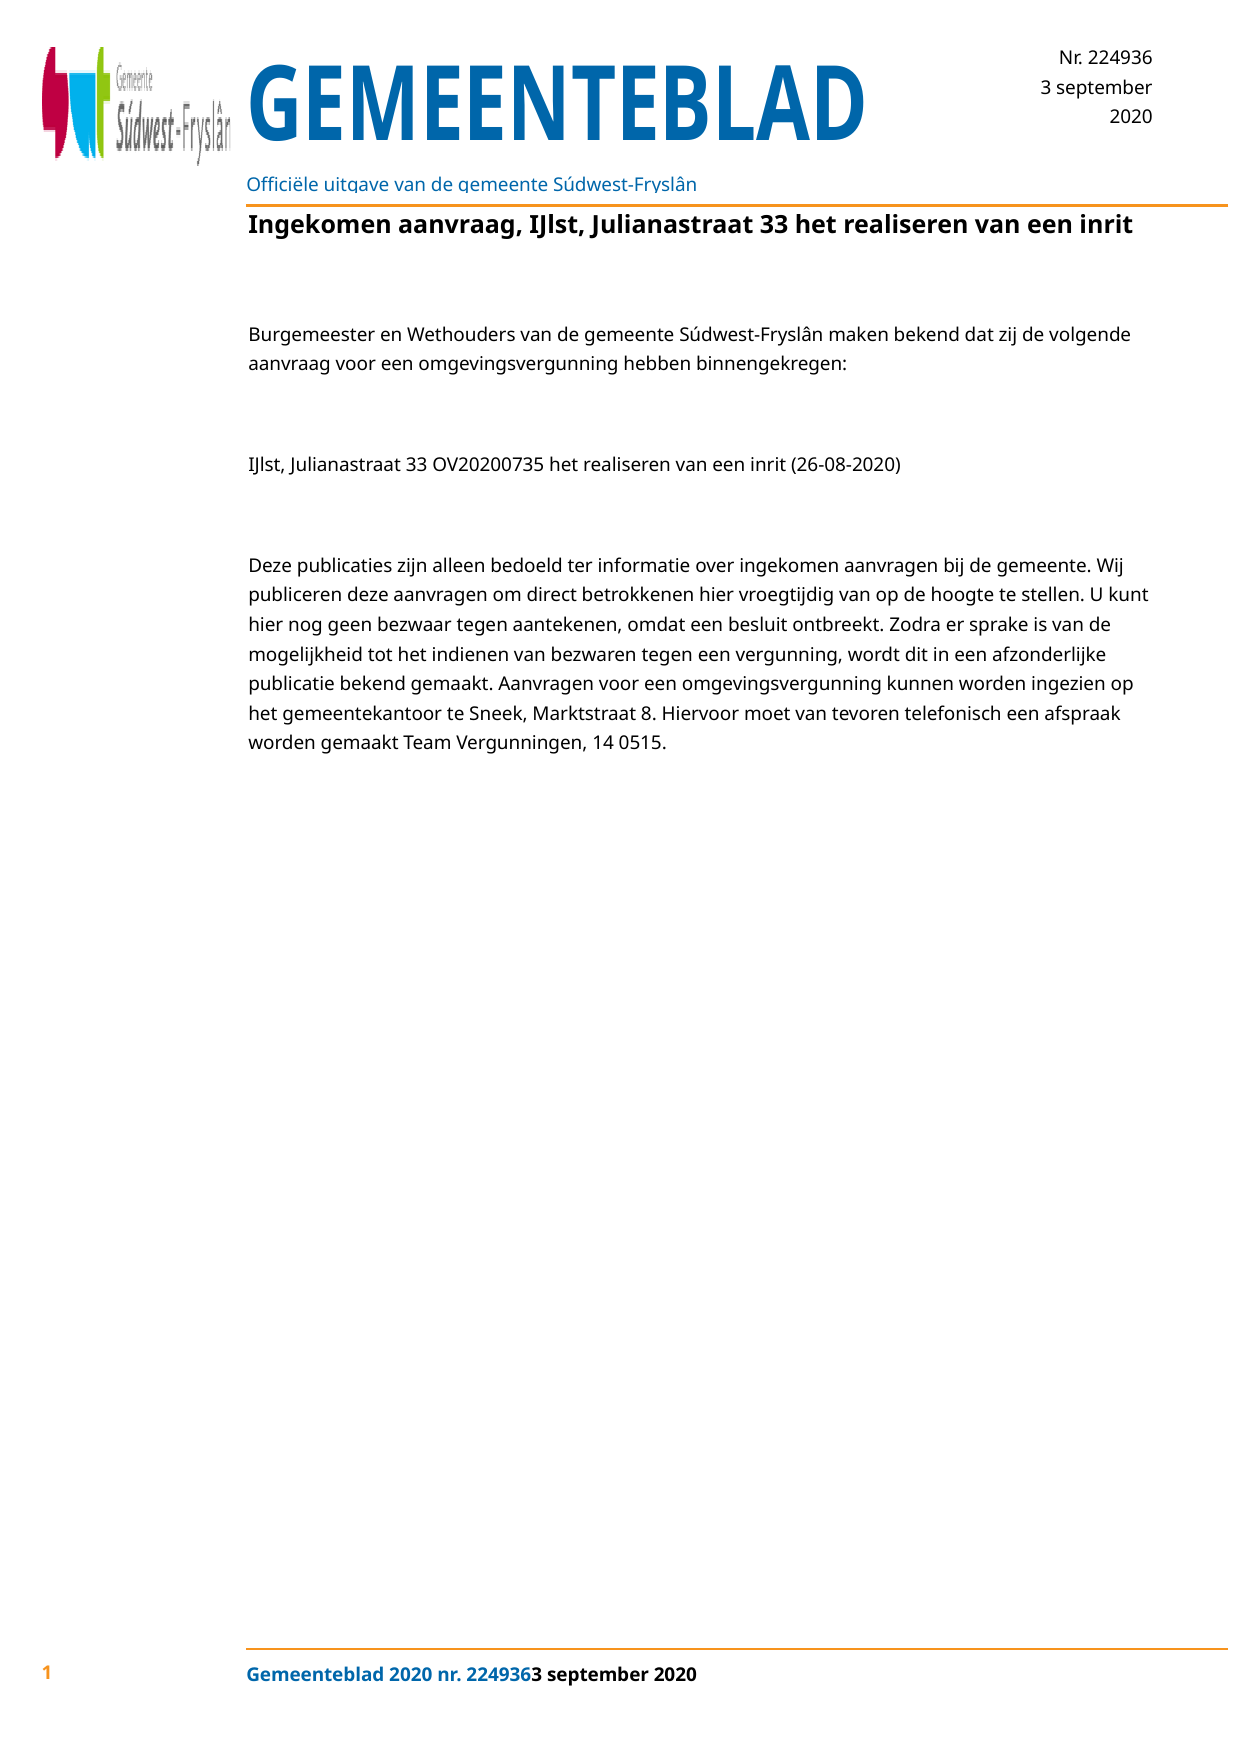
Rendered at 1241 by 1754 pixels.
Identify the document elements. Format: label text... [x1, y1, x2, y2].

text Ingekomen aanvraag, IJlst, Julianastraat 33 het realiseren van een inrit [248, 207, 1152, 241]
picture [41, 47, 231, 172]
text Deze publicaties zijn alleen bedoeld ter informatie over ingekomen aanvragen bij de gemeente. Wij publiceren deze aanvragen om direct betrokkenen hier vroegtijdig van op de hoogte te stellen. U kunt hier nog geen bezwaar tegen aantekenen, omdat een besluit ontbreekt. Zodra er sprake is van de mogelijkheid tot het indienen van bezwaren tegen een vergunning, wordt dit in een afzonderlijke publicatie bekend gemaakt. Aanvragen voor een omgevingsvergunning kunnen worden ingezien op het gemeentekantoor te Sneek, Marktstraat 8. Hiervoor moet van tevoren telefonisch een afspraak worden gemaakt Team Vergunningen, 14 0515. [248, 552, 1152, 755]
text Burgemeester en Wethouders van de gemeente Súdwest-Fryslân maken bekend dat zij de volgende aanvraag voor een omgevingsvergunning hebben binnengekregen: [248, 321, 1152, 376]
text IJlst, Julianastraat 33 OV20200735 het realiseren van een inrit (26-08-2020) [248, 451, 1152, 477]
